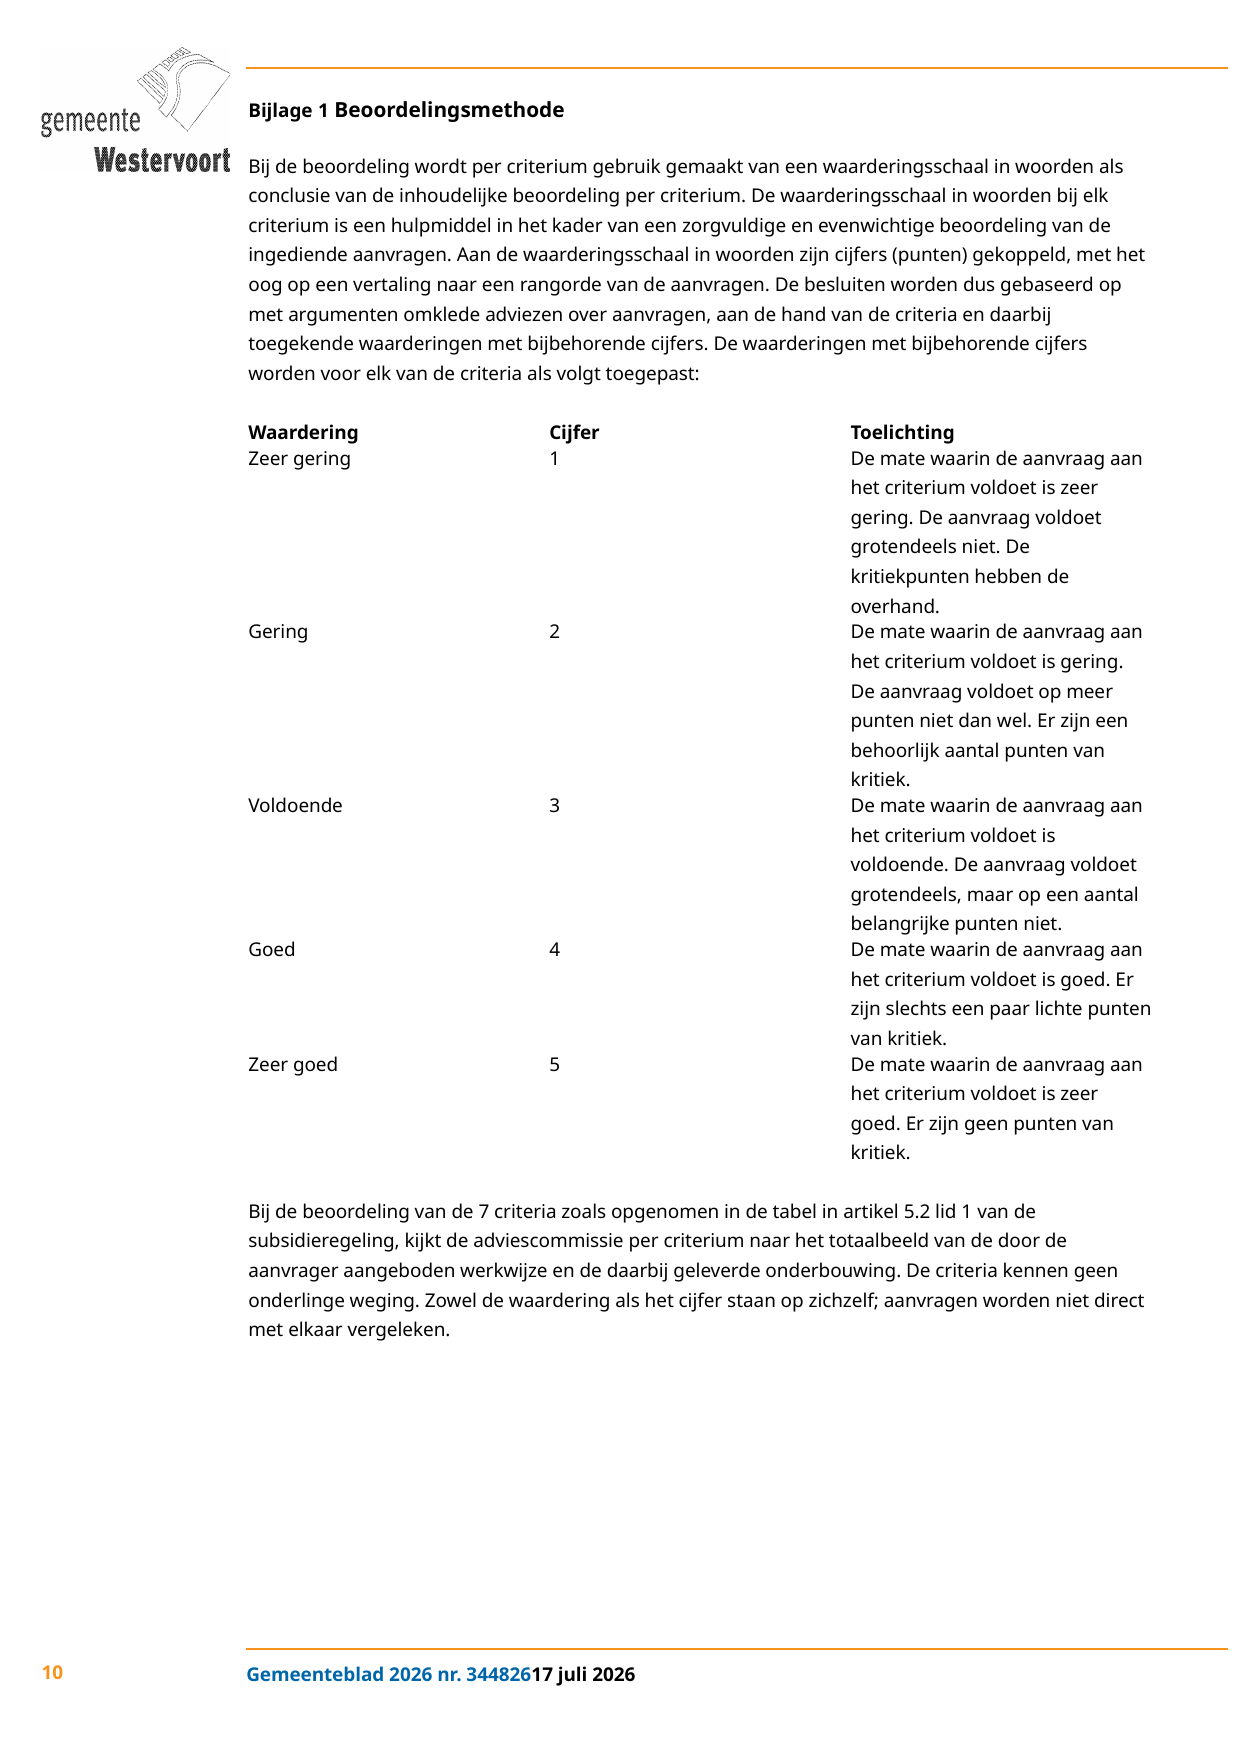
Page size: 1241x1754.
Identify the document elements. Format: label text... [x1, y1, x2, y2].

table_cell De mate waarin de aanvraag aan het criterium voldoet is gering. De aanvraag voldoet op meer punten niet dan wel. Er zijn een behoorlijk aantal punten van kritiek. [850, 619, 1152, 792]
table_cell De mate waarin de aanvraag aan het criterium voldoet is voldoende. De aanvraag voldoet grotendeels, maar op een aantal belangrijke punten niet. [850, 792, 1152, 936]
text Bij de beoordeling van de 7 criteria zoals opgenomen in de tabel in artikel 5.2 lid 1 van de subsidieregeling, kijkt de adviescommissie per criterium naar het totaalbeeld van de door de aanvrager aangeboden werkwijze en de daarbij geleverde onderbouwing. De criteria kennen geen onderlinge weging. Zowel de waardering als het cijfer staan op zichzelf; aanvragen worden niet direct met elkaar vergeleken. [248, 1198, 1152, 1342]
table_cell Voldoende [248, 792, 549, 936]
table_cell Goed [248, 936, 549, 1051]
table_cell De mate waarin de aanvraag aan het criterium voldoet is zeer gering. De aanvraag voldoet grotendeels niet. De kritiekpunten hebben de overhand. [850, 445, 1152, 619]
table_cell 3 [549, 792, 850, 936]
table_header Toelichting [850, 419, 1152, 445]
table_cell De mate waarin de aanvraag aan het criterium voldoet is goed. Er zijn slechts een paar lichte punten van kritiek. [850, 936, 1152, 1051]
table_cell Zeer goed [248, 1051, 549, 1165]
table_cell Gering [248, 619, 549, 792]
table_cell 4 [549, 936, 850, 1051]
text Bijlage 1 Beoordelingsmethode [248, 95, 1152, 123]
table_cell 2 [549, 619, 850, 792]
table_header Cijfer [549, 419, 850, 445]
text Bij de beoordeling wordt per criterium gebruik gemaakt van een waarderingsschaal in woorden als conclusie van de inhoudelijke beoordeling per criterium. De waarderingsschaal in woorden bij elk criterium is een hulpmiddel in het kader van een zorgvuldige en evenwichtige beoordeling van de ingediende aanvragen. Aan de waarderingsschaal in woorden zijn cijfers (punten) gekoppeld, met het oog op een vertaling naar een rangorde van de aanvragen. De besluiten worden dus gebaseerd op met argumenten omklede adviezen over aanvragen, aan de hand van de criteria en daarbij toegekende waarderingen met bijbehorende cijfers. De waarderingen met bijbehorende cijfers worden voor elk van de criteria als volgt toegepast: [248, 153, 1152, 386]
picture [41, 47, 231, 172]
table_cell De mate waarin de aanvraag aan het criterium voldoet is zeer goed. Er zijn geen punten van kritiek. [850, 1051, 1152, 1165]
table_cell Zeer gering [248, 445, 549, 619]
table_header Waardering [248, 419, 549, 445]
table_cell 5 [549, 1051, 850, 1165]
table_cell 1 [549, 445, 850, 619]
